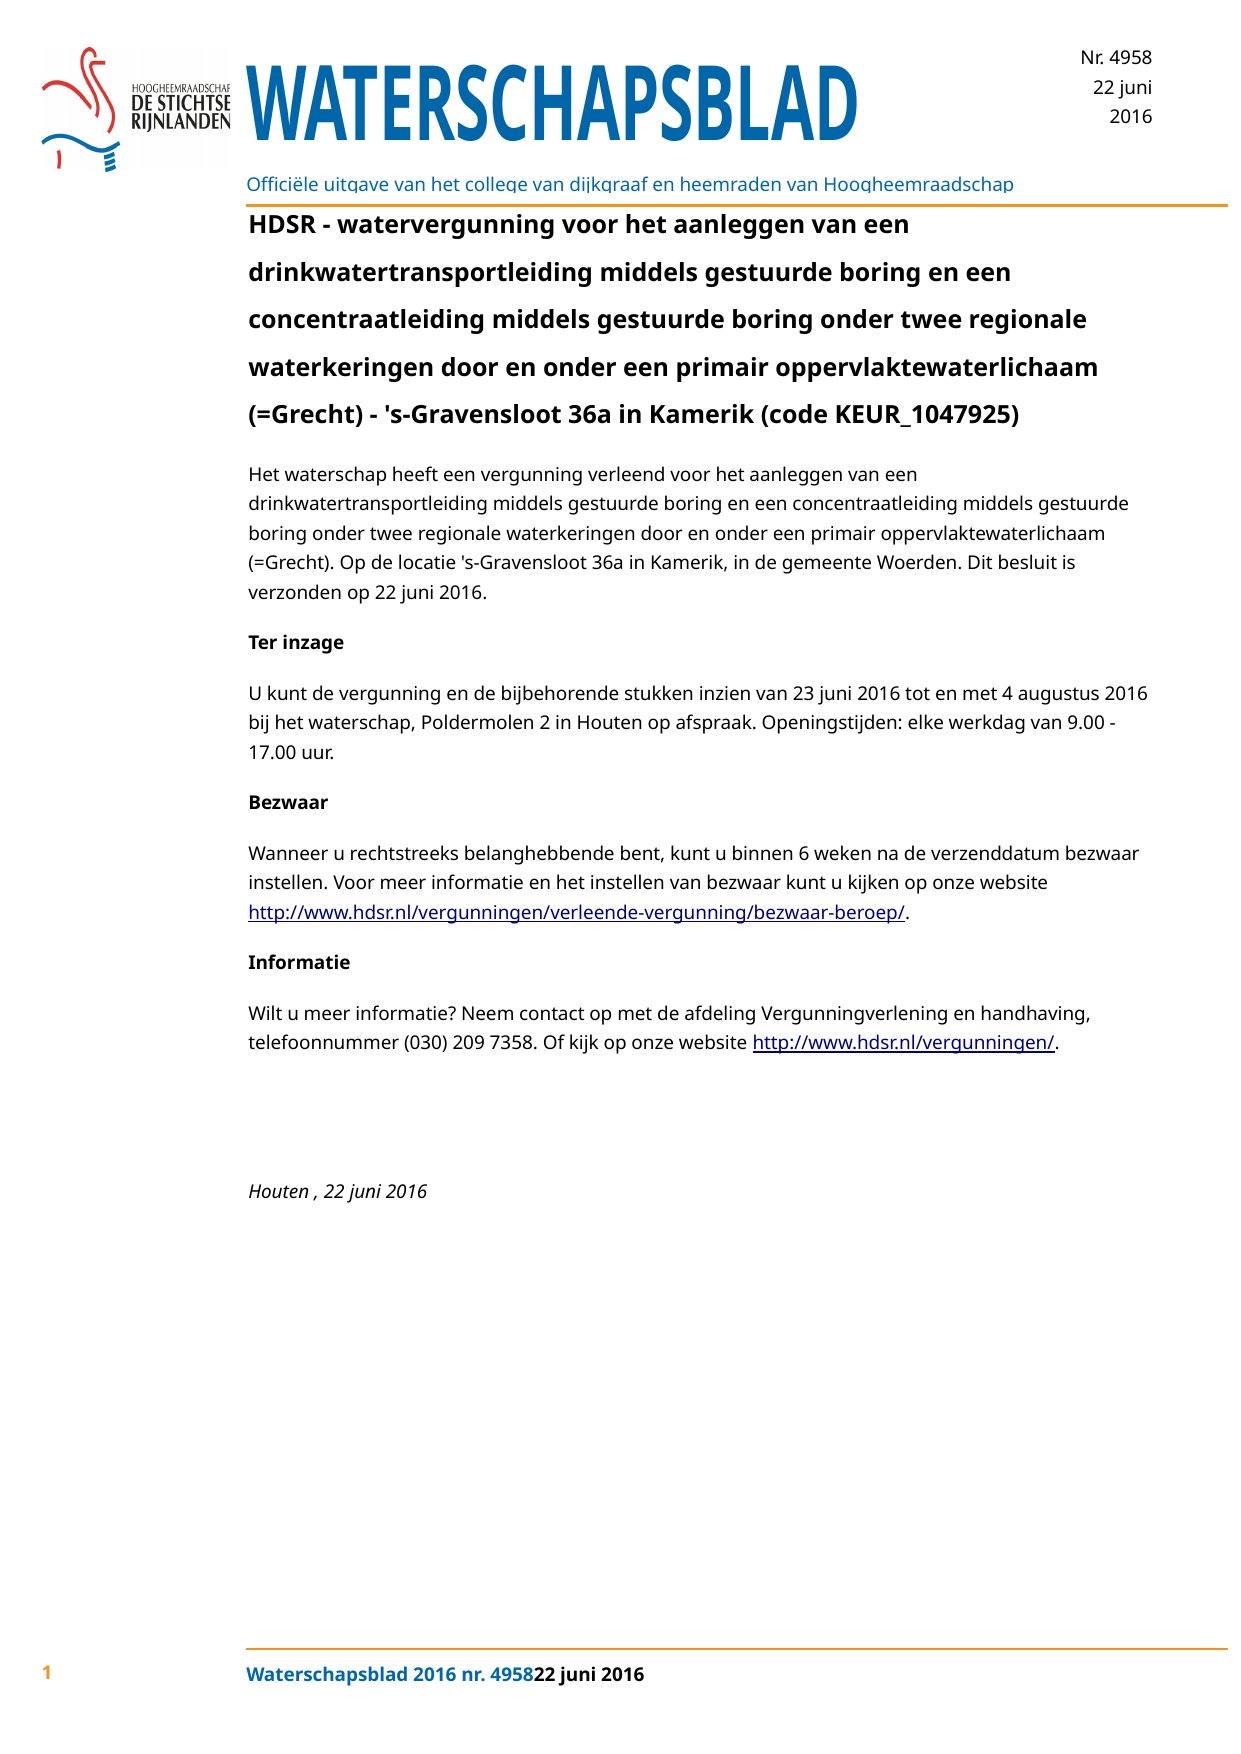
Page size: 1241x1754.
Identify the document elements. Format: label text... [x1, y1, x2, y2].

picture [41, 47, 231, 172]
text Informatie [248, 949, 1152, 975]
text HDSR - watervergunning voor het aanleggen van een drinkwatertransportleiding middels gestuurde boring en een concentraatleiding middels gestuurde boring onder twee regionale waterkeringen door en onder een primair oppervlaktewaterlichaam (=Grecht) - 's-Gravensloot 36a in Kamerik (code KEUR_1047925) [248, 207, 1152, 431]
text Ter inzage [248, 629, 1152, 655]
text Het waterschap heeft een vergunning verleend voor het aanleggen van een drinkwatertransportleiding middels gestuurde boring en een concentraatleiding middels gestuurde boring onder twee regionale waterkeringen door en onder een primair oppervlaktewaterlichaam (=Grecht). Op de locatie 's-Gravensloot 36a in Kamerik, in de gemeente Woerden. Dit besluit is verzonden op 22 juni 2016. [248, 461, 1152, 605]
text Wilt u meer informatie? Neem contact op met de afdeling Vergunningverlening en handhaving, telefoonnummer (030) 209 7358. Of kijk op onze website http://www.hdsr.nl/vergunningen/. [248, 1000, 1152, 1055]
text Houten , 22 juni 2016 [248, 1178, 1152, 1204]
text Bezwaar [248, 789, 1152, 815]
text U kunt de vergunning en de bijbehorende stukken inzien van 23 juni 2016 tot en met 4 augustus 2016 bij het waterschap, Poldermolen 2 in Houten op afspraak. Openingstijden: elke werkdag van 9.00 - 17.00 uur. [248, 680, 1152, 765]
text Wanneer u rechtstreeks belanghebbende bent, kunt u binnen 6 weken na de verzenddatum bezwaar instellen. Voor meer informatie en het instellen van bezwaar kunt u kijken op onze website http://www.hdsr.nl/vergunningen/verleende-vergunning/bezwaar-beroep/. [248, 840, 1152, 925]
